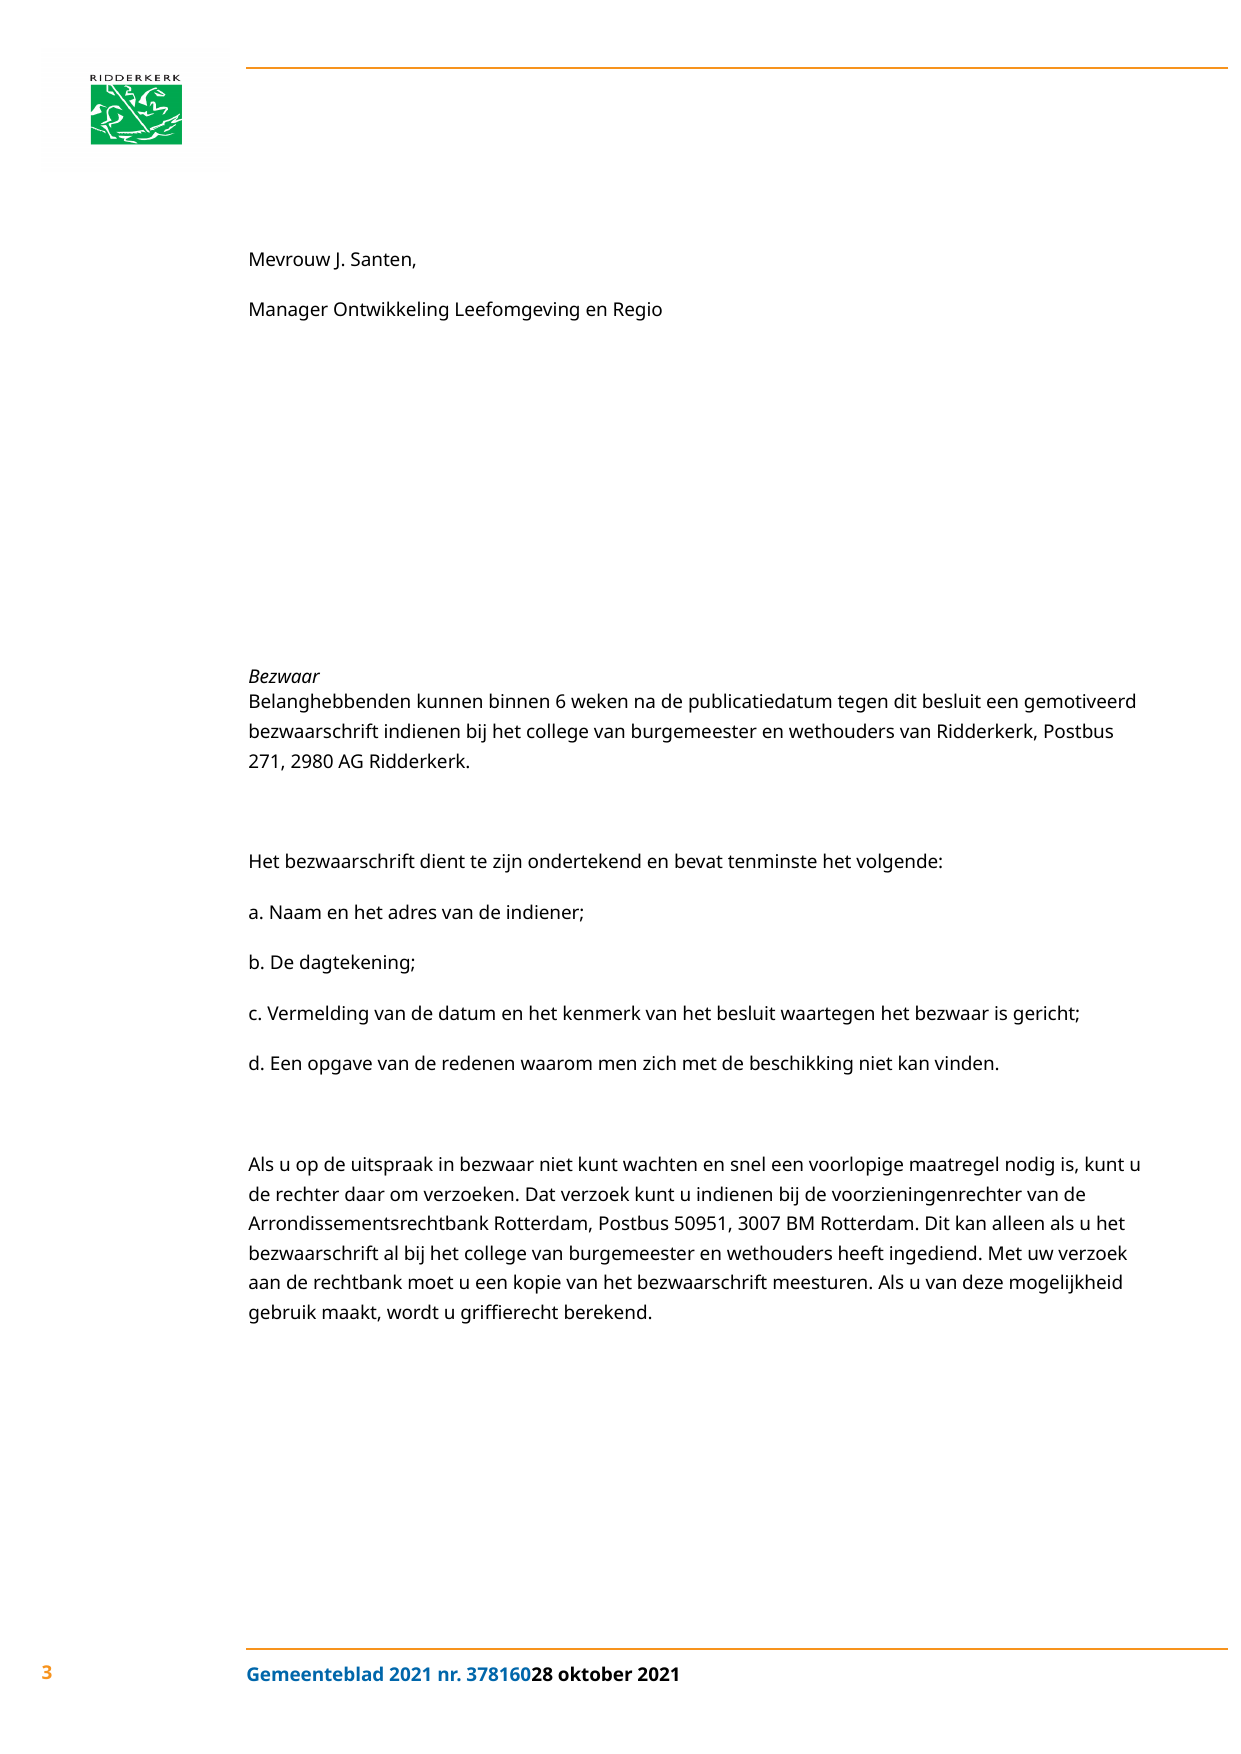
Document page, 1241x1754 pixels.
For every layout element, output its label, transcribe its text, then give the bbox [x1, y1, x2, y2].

text a. Naam en het adres van de indiener; [248, 899, 1152, 925]
text d. Een opgave van de redenen waarom men zich met de beschikking niet kan vinden. [248, 1050, 1152, 1076]
text Mevrouw J. Santen, [248, 246, 1152, 272]
text Als u op de uitspraak in bezwaar niet kunt wachten en snel een voorlopige maatregel nodig is, kunt u de rechter daar om verzoeken. Dat verzoek kunt u indienen bij de voorzieningenrechter van de Arrondissementsrechtbank Rotterdam, Postbus 50951, 3007 BM Rotterdam. Dit kan alleen als u het bezwaarschrift al bij het college van burgemeester en wethouders heeft ingediend. Met uw verzoek aan de rechtbank moet u een kopie van het bezwaarschrift meesturen. Als u van deze mogelijkheid gebruik maakt, wordt u griffierecht berekend. [248, 1151, 1152, 1325]
text Het bezwaarschrift dient te zijn ondertekend en bevat tenminste het volgende: [248, 849, 1152, 874]
picture [41, 47, 231, 172]
text b. De dagtekening; [248, 949, 1152, 975]
text Belanghebbenden kunnen binnen 6 weken na de publicatiedatum tegen dit besluit een gemotiveerd bezwaarschrift indienen bij het college van burgemeester en wethouders van Ridderkerk, Postbus 271, 2980 AG Ridderkerk. [248, 689, 1152, 773]
text Manager Ontwikkeling Leefomgeving en Regio [248, 296, 1152, 322]
text c. Vermelding van de datum en het kenmerk van het besluit waartegen het bezwaar is gericht; [248, 1000, 1152, 1026]
text Bezwaar [248, 663, 1152, 689]
